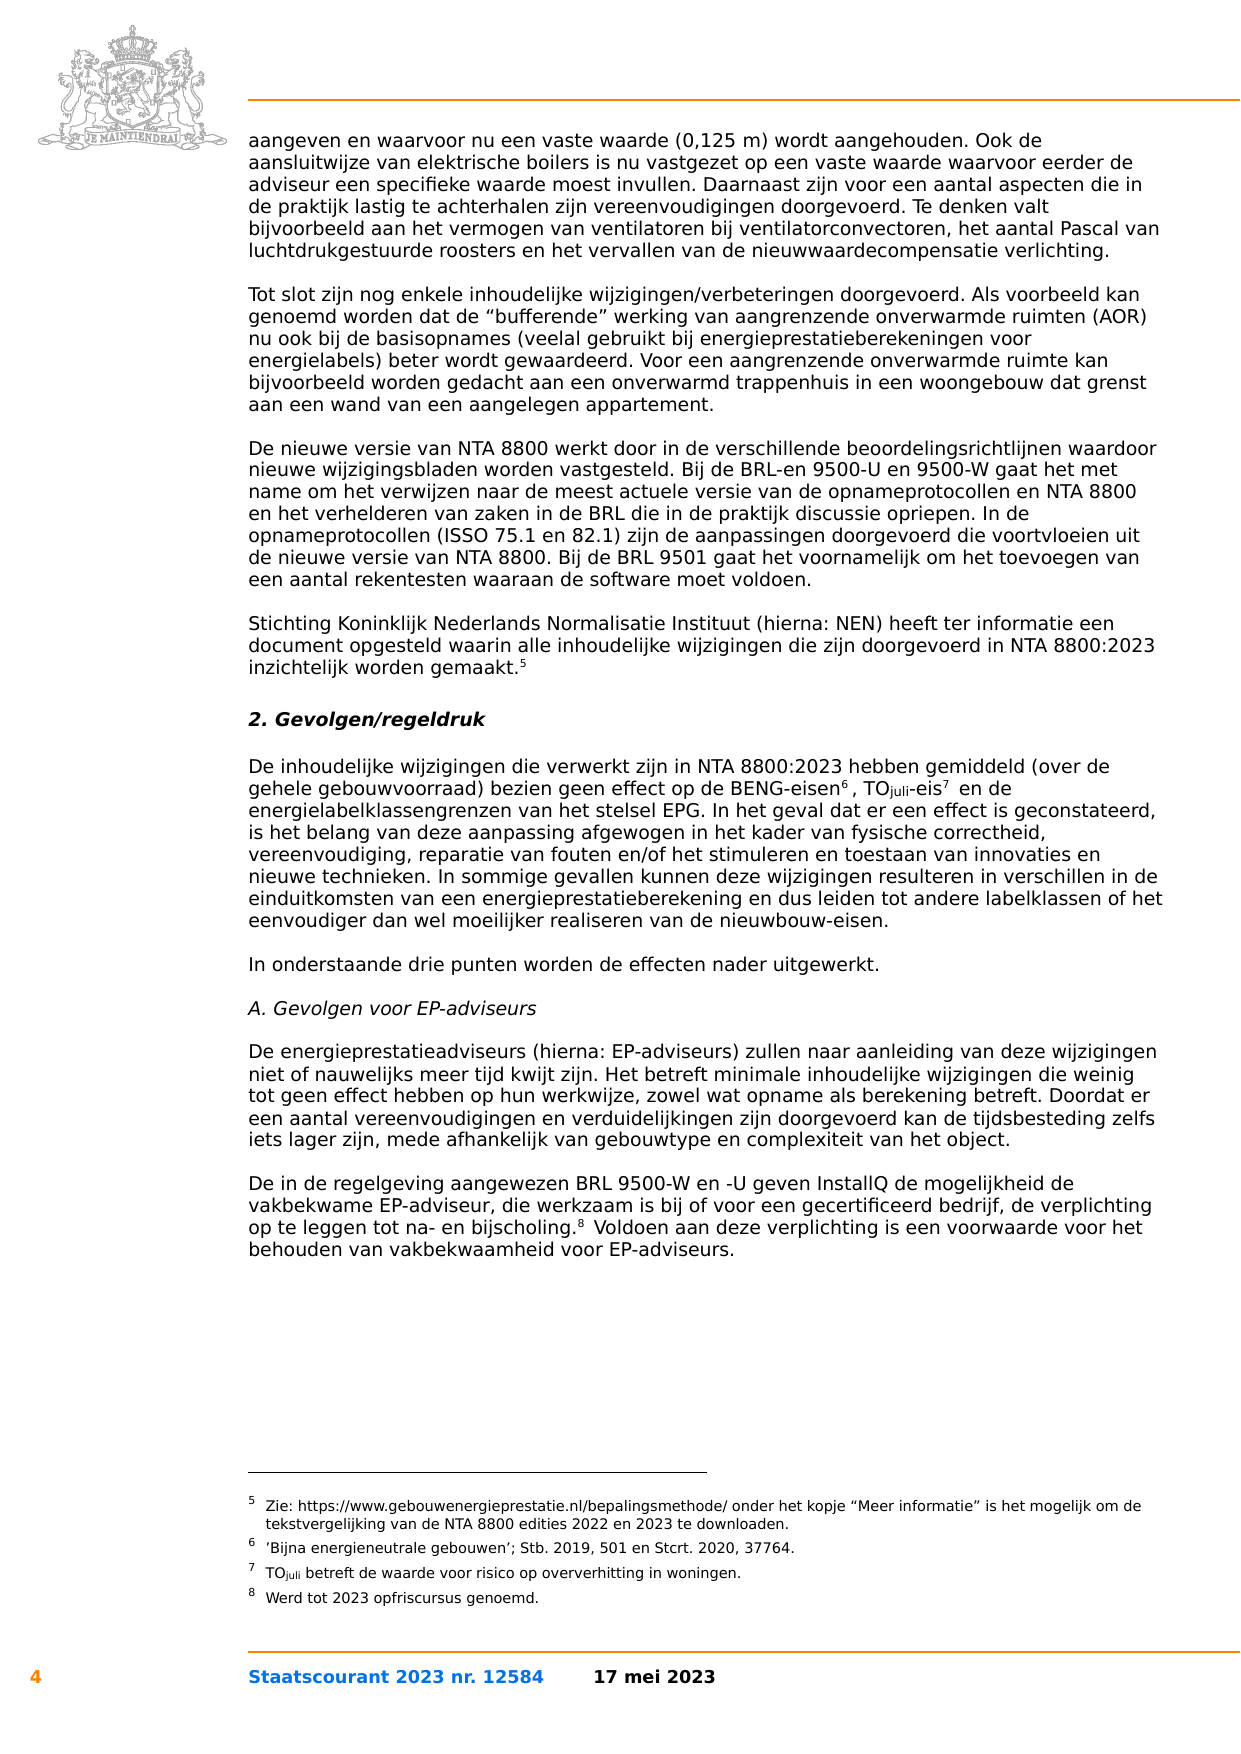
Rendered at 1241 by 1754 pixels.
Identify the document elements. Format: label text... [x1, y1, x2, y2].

text aangeven en waarvoor nu een vaste waarde (0,125 m) wordt aangehouden. Ook de aansluitwijze van elektrische boilers is nu vastgezet op een vaste waarde waarvoor eerder de adviseur een specifieke waarde moest invullen. Daarnaast zijn voor een aantal aspecten die in de praktijk lastig te achterhalen zijn vereenvoudigingen doorgevoerd. Te denken valt bijvoorbeeld aan het vermogen van ventilatoren bij ventilatorconvectoren, het aantal Pascal van luchtdrukgestuurde roosters en het vervallen van de nieuwwaardecompensatie verlichting. [248, 130, 1163, 262]
text ’Bijna energieneutrale gebouwen’; Stb. 2019, 501 en Stcrt. 2020, 37764. [248, 1536, 1163, 1558]
text De inhoudelijke wijzigingen die verwerkt zijn in NTA 8800:2023 hebben gemiddeld (over de gehele gebouwvoorraad) bezien geen effect op de BENG-eisen, TOjuli-eis en de energielabelklassengrenzen van het stelsel EPG. In het geval dat er een effect is geconstateerd, is het belang van deze aanpassing afgewogen in het kader van fysische correctheid, vereenvoudiging, reparatie van fouten en/of het stimuleren en toestaan van innovaties en nieuwe technieken. In sommige gevallen kunnen deze wijzigingen resulteren in verschillen in de einduitkomsten van een energieprestatieberekening en dus leiden tot andere labelklassen of het eenvoudiger dan wel moeilijker realiseren van de nieuwbouw-eisen. [248, 756, 1163, 932]
text In onderstaande drie punten worden de effecten nader uitgewerkt. [248, 954, 1163, 976]
subtitle 2. Gevolgen/regeldruk [248, 709, 1163, 731]
text Zie: https://www.gebouwenergieprestatie.nl/bepalingsmethode/ onder het kopje “Meer informatie” is het mogelijk om de tekstvergelijking van de NTA 8800 edities 2022 en 2023 te downloaden. [248, 1494, 1163, 1533]
subtitle A. Gevolgen voor EP-adviseurs [248, 998, 1163, 1019]
text Werd tot 2023 opfriscursus genoemd. [248, 1586, 1163, 1608]
text De nieuwe versie van NTA 8800 werkt door in de verschillende beoordelingsrichtlijnen waardoor nieuwe wijzigingsbladen worden vastgesteld. Bij de BRL-en 9500-U en 9500-W gaat het met name om het verwijzen naar de meest actuele versie van de opnameprotocollen en NTA 8800 en het verhelderen van zaken in de BRL die in de praktijk discussie opriepen. In de opnameprotocollen (ISSO 75.1 en 82.1) zijn de aanpassingen doorgevoerd die voortvloeien uit de nieuwe versie van NTA 8800. Bij de BRL 9501 gaat het voornamelijk om het toevoegen van een aantal rekentesten waaraan de software moet voldoen. [248, 437, 1163, 591]
text TOjuli betreft de waarde voor risico op oververhitting in woningen. [248, 1561, 1163, 1583]
text De energieprestatieadviseurs (hierna: EP-adviseurs) zullen naar aanleiding van deze wijzigingen niet of nauwelijks meer tijd kwijt zijn. Het betreft minimale inhoudelijke wijzigingen die weinig tot geen effect hebben op hun werkwijze, zowel wat opname als berekening betreft. Doordat er een aantal vereenvoudigingen en verduidelijkingen zijn doorgevoerd kan de tijdsbesteding zelfs iets lager zijn, mede afhankelijk van gebouwtype en complexiteit van het object. [248, 1041, 1163, 1151]
text Stichting Koninklijk Nederlands Normalisatie Instituut (hierna: NEN) heeft ter informatie een document opgesteld waarin alle inhoudelijke wijzigingen die zijn doorgevoerd in NTA 8800:2023 inzichtelijk worden gemaakt. [248, 613, 1163, 679]
text De in de regelgeving aangewezen BRL 9500-W en -U geven InstallQ de mogelijkheid de vakbekwame EP-adviseur, die werkzaam is bij of voor een gecertificeerd bedrijf, de verplichting op te leggen tot na- en bijscholing. Voldoen aan deze verplichting is een voorwaarde voor het behouden van vakbekwaamheid voor EP-adviseurs. [248, 1173, 1163, 1261]
picture [38, 25, 227, 150]
text Tot slot zijn nog enkele inhoudelijke wijzigingen/verbeteringen doorgevoerd. Als voorbeeld kan genoemd worden dat de “bufferende” werking van aangrenzende onverwarmde ruimten (AOR) nu ook bij de basisopnames (veelal gebruikt bij energieprestatieberekeningen voor energielabels) beter wordt gewaardeerd. Voor een aangrenzende onverwarmde ruimte kan bijvoorbeeld worden gedacht aan een onverwarmd trappenhuis in een woongebouw dat grenst aan een wand van een aangelegen appartement. [248, 284, 1163, 416]
